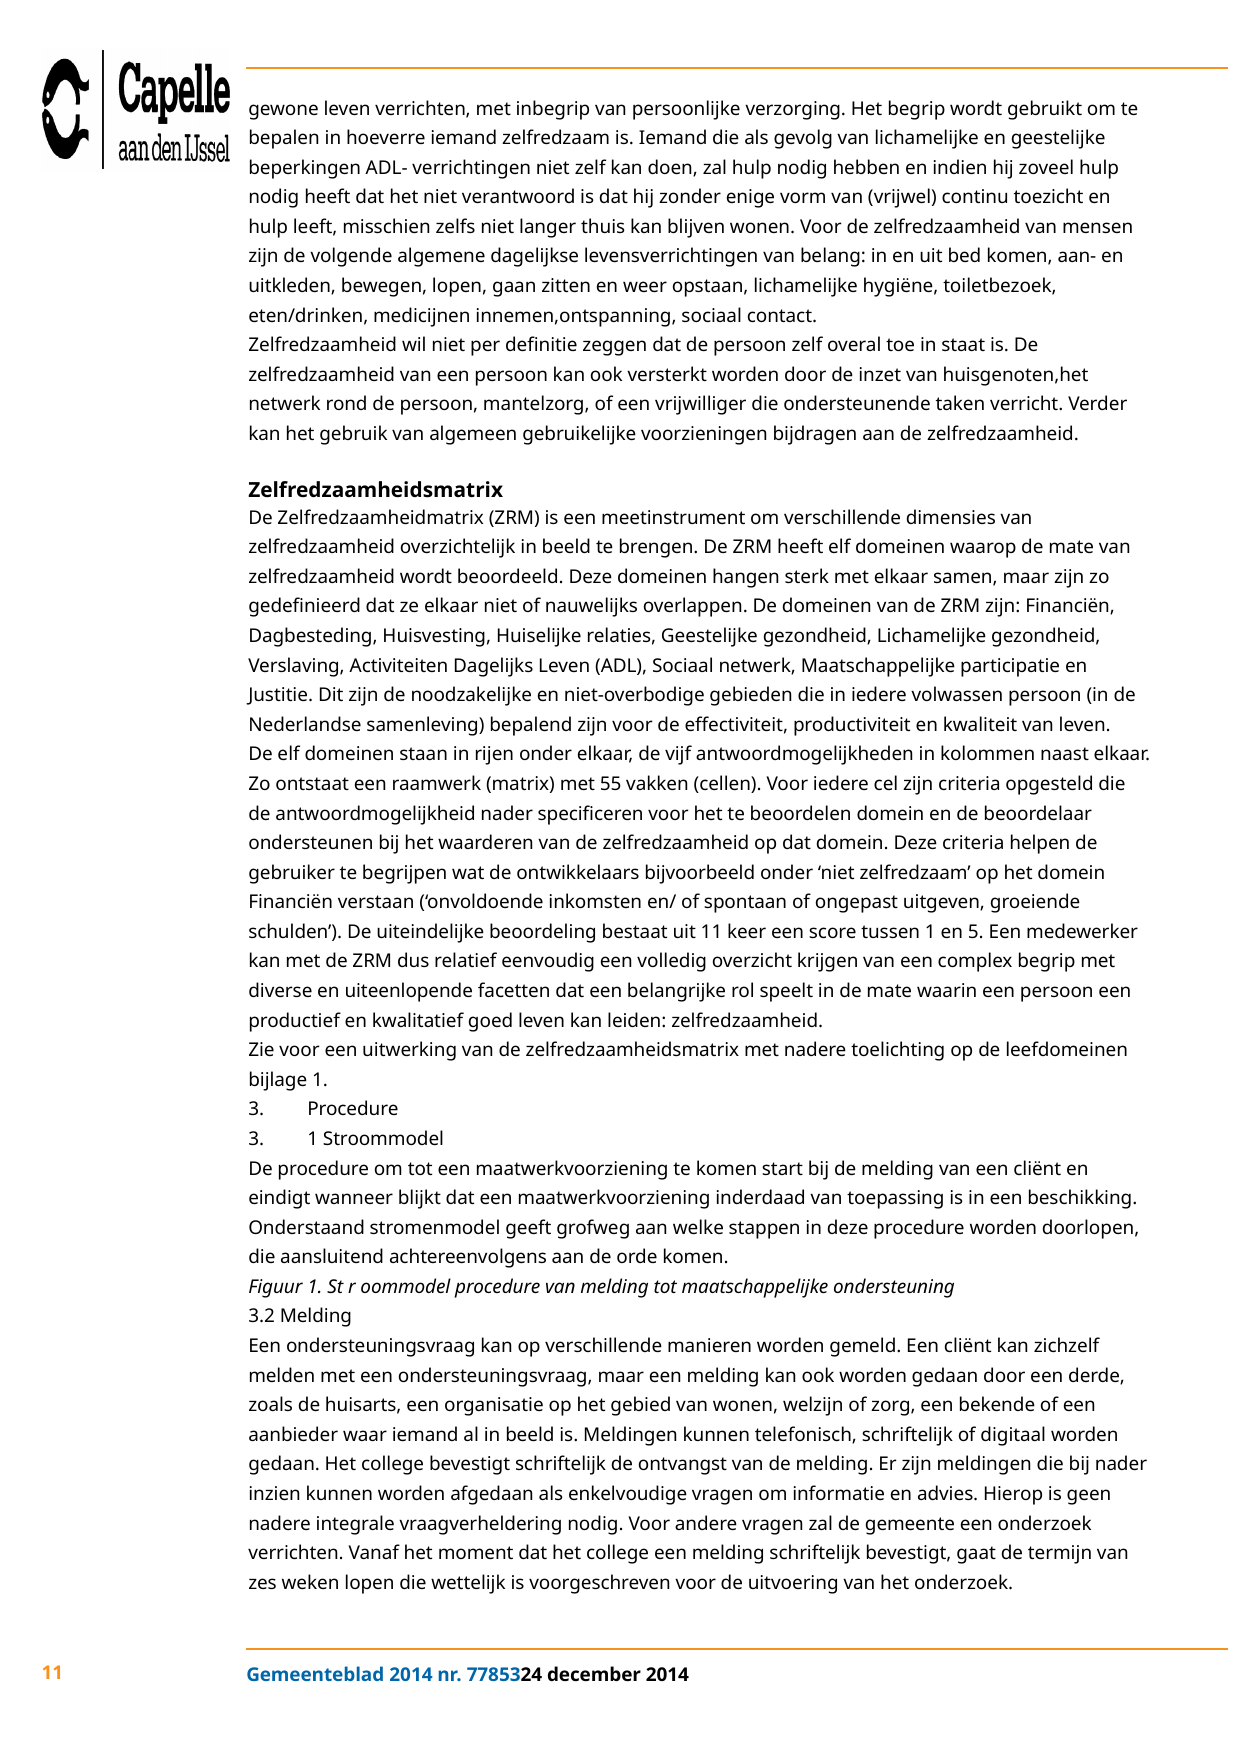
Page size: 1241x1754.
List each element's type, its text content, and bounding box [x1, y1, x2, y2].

text Zie voor een uitwerking van de zelfredzaamheidsmatrix met nadere toelichting op de leefdomeinen bijlage 1. [248, 1036, 1152, 1092]
text inzien kunnen worden afgedaan als enkelvoudige vragen om informatie en advies. Hierop is geen nadere integrale vraagverheldering nodig. Voor andere vragen zal de gemeente een onderzoek verrichten. Vanaf het moment dat het college een melding schriftelijk bevestigt, gaat de termijn van zes weken lopen die wettelijk is voorgeschreven voor de uitvoering van het onderzoek. [248, 1480, 1152, 1595]
picture [41, 47, 231, 172]
text Zelfredzaamheidsmatrix [248, 476, 1152, 504]
text De procedure om tot een maatwerkvoorziening te komen start bij de melding van een cliënt en eindigt wanneer blijkt dat een maatwerkvoorziening inderdaad van toepassing is in een beschikking. Onderstaand stromenmodel geeft grofweg aan welke stappen in deze procedure worden doorlopen, die aansluitend achtereenvolgens aan de orde komen. [248, 1155, 1152, 1269]
text zelfredzaamheid overzichtelijk in beeld te brengen. De ZRM heeft elf domeinen waarop de mate van zelfredzaamheid wordt beoordeeld. Deze domeinen hangen sterk met elkaar samen, maar zijn zo gedefinieerd dat ze elkaar niet of nauwelijks overlappen. De domeinen van de ZRM zijn: Financiën, Dagbesteding, Huisvesting, Huiselijke relaties, Geestelijke gezondheid, Lichamelijke gezondheid, Verslaving, Activiteiten Dagelijks Leven (ADL), Sociaal netwerk, Maatschappelijke participatie en Justitie. Dit zijn de noodzakelijke en niet-overbodige gebieden die in iedere volwassen persoon (in de [248, 533, 1152, 707]
text Een ondersteuningsvraag kan op verschillende manieren worden gemeld. Een cliënt kan zichzelf melden met een ondersteuningsvraag, maar een melding kan ook worden gedaan door een derde, zoals de huisarts, een organisatie op het gebied van wonen, welzijn of zorg, een bekende of een aanbieder waar iemand al in beeld is. Meldingen kunnen telefonisch, schriftelijk of digitaal worden gedaan. Het college bevestigt schriftelijk de ontvangst van de melding. Er zijn meldingen die bij nader [248, 1332, 1152, 1476]
text Nederlandse samenleving) bepalend zijn voor de effectiviteit, productiviteit en kwaliteit van leven. [248, 711, 1152, 737]
text De Zelfredzaamheidmatrix (ZRM) is een meetinstrument om verschillende dimensies van [248, 504, 1152, 530]
text gewone leven verrichten, met inbegrip van persoonlijke verzorging. Het begrip wordt gebruikt om te bepalen in hoeverre iemand zelfredzaam is. Iemand die als gevolg van lichamelijke en geestelijke beperkingen ADL- verrichtingen niet zelf kan doen, zal hulp nodig hebben en indien hij zoveel hulp nodig heeft dat het niet verantwoord is dat hij zonder enige vorm van (vrijwel) continu toezicht en hulp leeft, misschien zelfs niet langer thuis kan blijven wonen. Voor de zelfredzaamheid van mensen zijn de volgende algemene dagelijkse levensverrichtingen van belang: in en uit bed komen, aan- en uitkleden, bewegen, lopen, gaan zitten en weer opstaan, lichamelijke hygiëne, toiletbezoek, eten/drinken, medicijnen innemen,ontspanning, sociaal contact. [248, 95, 1152, 328]
list 1 Stroommodel [248, 1125, 1152, 1151]
text Figuur 1. St r oommodel procedure van melding tot maatschappelijke ondersteuning [248, 1273, 1152, 1299]
text De elf domeinen staan in rijen onder elkaar, de vijf antwoordmogelijkheden in kolommen naast elkaar. Zo ontstaat een raamwerk (matrix) met 55 vakken (cellen). Voor iedere cel zijn criteria opgesteld die de antwoordmogelijkheid nader specificeren voor het te beoordelen domein en de beoordelaar ondersteunen bij het waarderen van de zelfredzaamheid op dat domein. Deze criteria helpen de gebruiker te begrijpen wat de ontwikkelaars bijvoorbeeld onder ‘niet zelfredzaam’ op het domein Financiën verstaan (‘onvoldoende inkomsten en/ of spontaan of ongepast uitgeven, groeiende schulden’). De uiteindelijke beoordeling bestaat uit 11 keer een score tussen 1 en 5. Een medewerker kan met de ZRM dus relatief eenvoudig een volledig overzicht krijgen van een complex begrip met [248, 741, 1152, 973]
list Procedure [248, 1096, 1152, 1121]
text 3.2 Melding [248, 1303, 1152, 1328]
text diverse en uiteenlopende facetten dat een belangrijke rol speelt in de mate waarin een persoon een productief en kwalitatief goed leven kan leiden: zelfredzaamheid. [248, 977, 1152, 1033]
text Zelfredzaamheid wil niet per definitie zeggen dat de persoon zelf overal toe in staat is. De zelfredzaamheid van een persoon kan ook versterkt worden door de inzet van huisgenoten,het netwerk rond de persoon, mantelzorg, of een vrijwilliger die ondersteunende taken verricht. Verder kan het gebruik van algemeen gebruikelijke voorzieningen bijdragen aan de zelfredzaamheid. [248, 331, 1152, 446]
